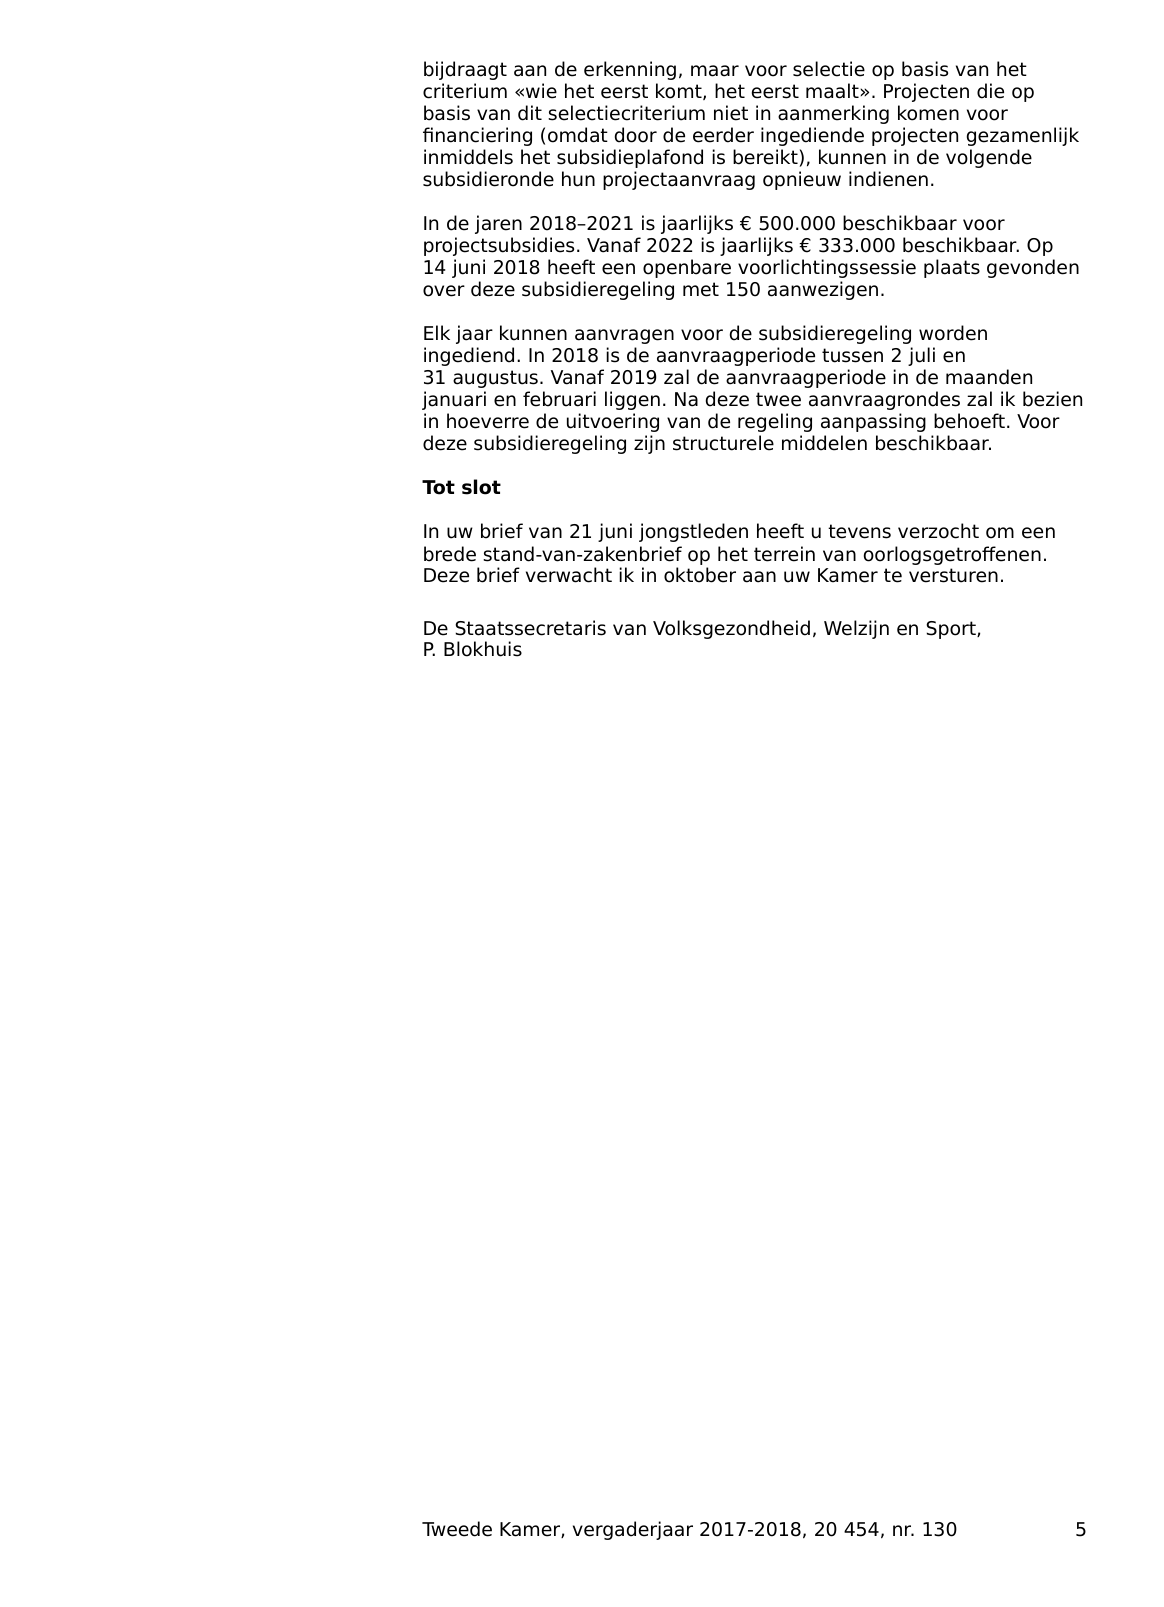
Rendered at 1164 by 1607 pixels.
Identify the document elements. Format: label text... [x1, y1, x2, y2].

text De Staatssecretaris van Volksgezondheid, Welzijn en Sport, P. Blokhuis [422, 617, 1087, 661]
text In uw brief van 21 juni jongstleden heeft u tevens verzocht om een brede stand-van-zakenbrief op het terrein van oorlogsgetroffenen. Deze brief verwacht ik in oktober aan uw Kamer te versturen. [422, 521, 1087, 587]
subtitle Tot slot [422, 477, 1087, 499]
text bijdraagt aan de erkenning, maar voor selectie op basis van het criterium «wie het eerst komt, het eerst maalt». Projecten die op basis van dit selectiecriterium niet in aanmerking komen voor financiering (omdat door de eerder ingediende projecten gezamenlijk inmiddels het subsidieplafond is bereikt), kunnen in de volgende subsidieronde hun projectaanvraag opnieuw indienen. [422, 59, 1087, 191]
text Elk jaar kunnen aanvragen voor de subsidieregeling worden ingediend. In 2018 is de aanvraagperiode tussen 2 juli en 31 augustus. Vanaf 2019 zal de aanvraagperiode in de maanden januari en februari liggen. Na deze twee aanvraagrondes zal ik bezien in hoeverre de uitvoering van de regeling aanpassing behoeft. Voor deze subsidieregeling zijn structurele middelen beschikbaar. [422, 323, 1087, 455]
text In de jaren 2018–2021 is jaarlijks € 500.000 beschikbaar voor projectsubsidies. Vanaf 2022 is jaarlijks € 333.000 beschikbaar. Op 14 juni 2018 heeft een openbare voorlichtingssessie plaats gevonden over deze subsidieregeling met 150 aanwezigen. [422, 213, 1087, 301]
